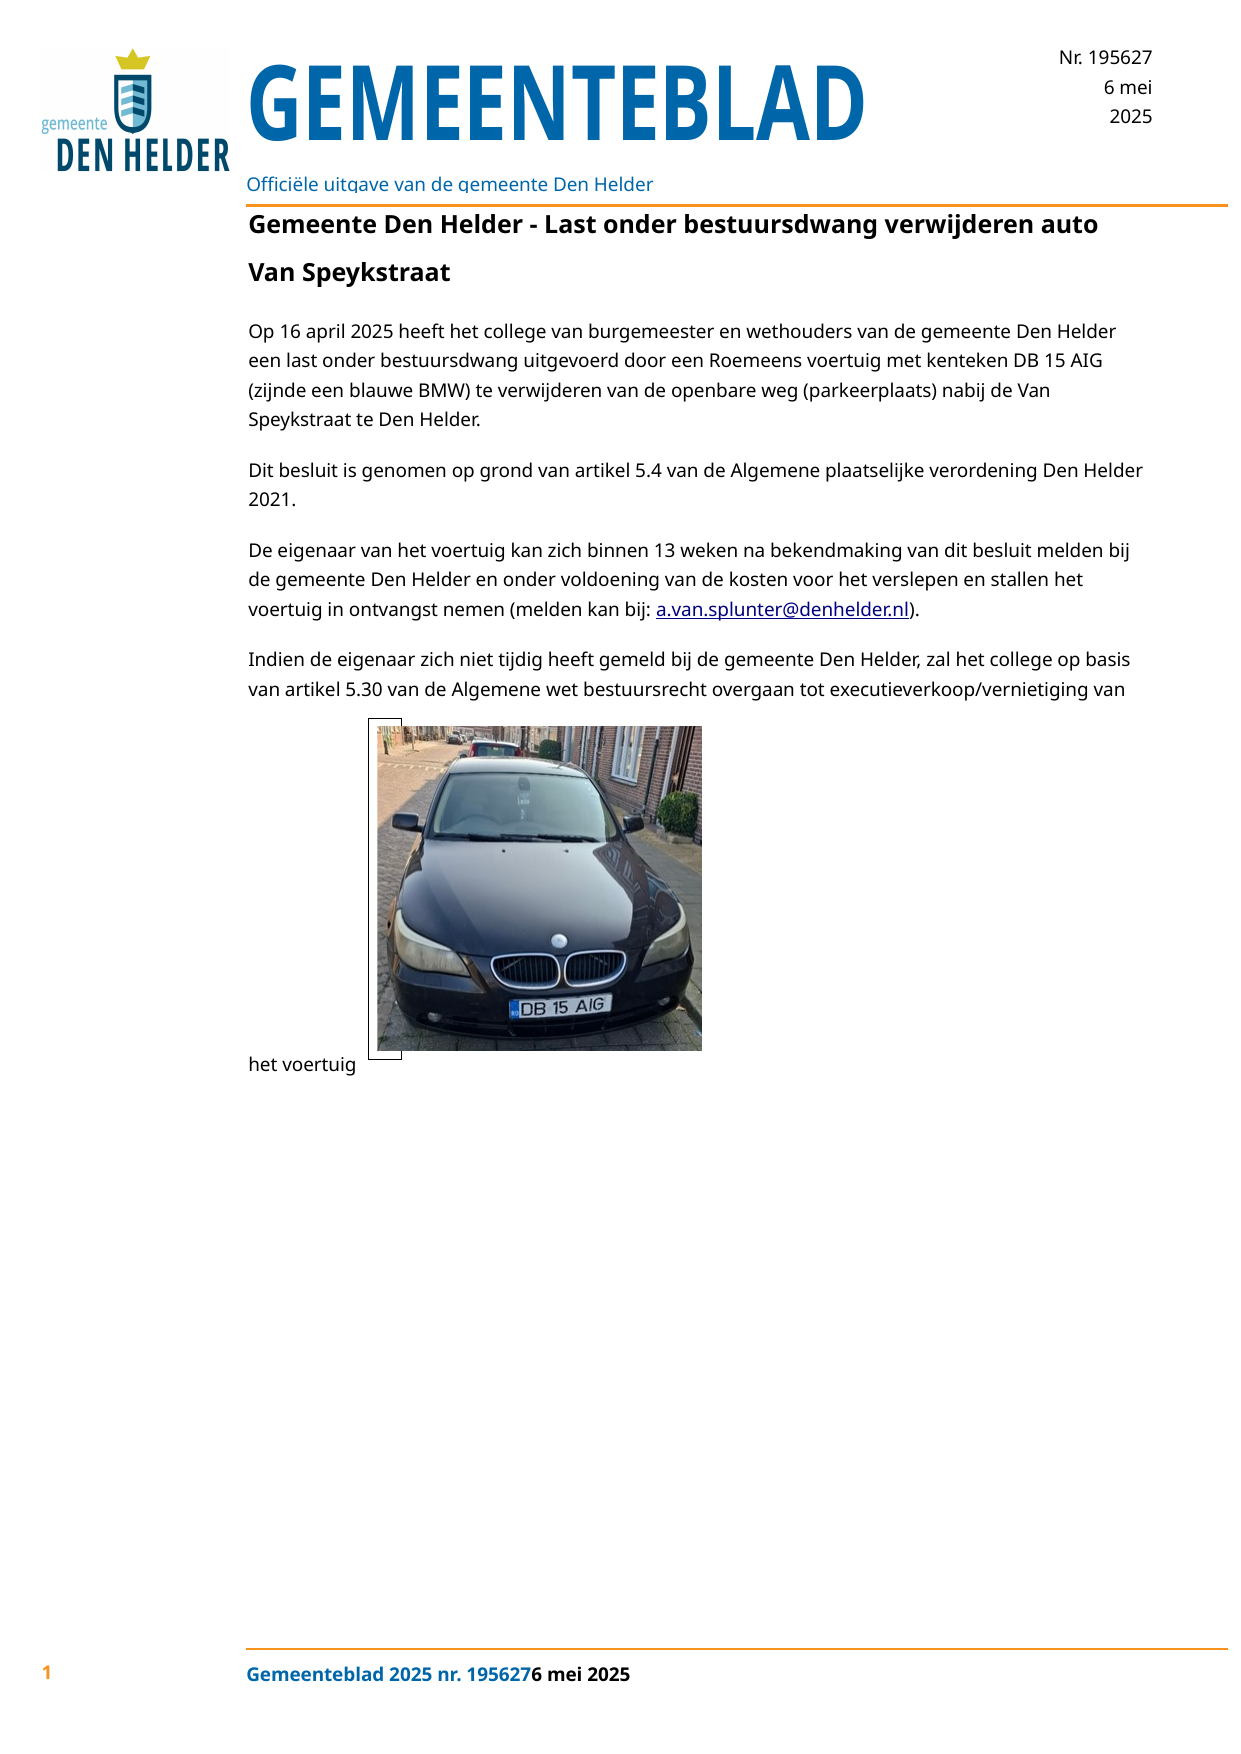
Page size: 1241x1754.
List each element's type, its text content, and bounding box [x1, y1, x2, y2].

text Dit besluit is genomen op grond van artikel 5.4 van de Algemene plaatselijke verordening Den Helder 2021. [248, 457, 1152, 512]
text De eigenaar van het voertuig kan zich binnen 13 weken na bekendmaking van dit besluit melden bij de gemeente Den Helder en onder voldoening van de kosten voor het verslepen en stallen het voertuig in ontvangst nemen (melden kan bij: a.van.splunter@denhelder.nl). [248, 537, 1152, 622]
picture [377, 726, 702, 1051]
picture [130, 157, 135, 172]
picture [41, 47, 231, 172]
text Op 16 april 2025 heeft het college van burgemeester en wethouders van de gemeente Den Helder een last onder bestuursdwang uitgevoerd door een Roemeens voertuig met kenteken DB 15 AIG (zijnde een blauwe BMW) te verwijderen van de openbare weg (parkeerplaats) nabij de Van Speykstraat te Den Helder. [248, 318, 1152, 432]
text Gemeente Den Helder - Last onder bestuursdwang verwijderen auto Van Speykstraat [248, 207, 1152, 288]
picture [100, 154, 106, 172]
picture [182, 144, 187, 165]
picture [220, 160, 224, 172]
picture [63, 144, 68, 165]
text Indien de eigenaar zich niet tijdig heeft gemeld bij de gemeente Den Helder, zal het college op basis van artikel 5.30 van de Algemene wet bestuursrecht overgaan tot executieverkoop/vernietiging van het voertuig [248, 647, 1152, 1077]
